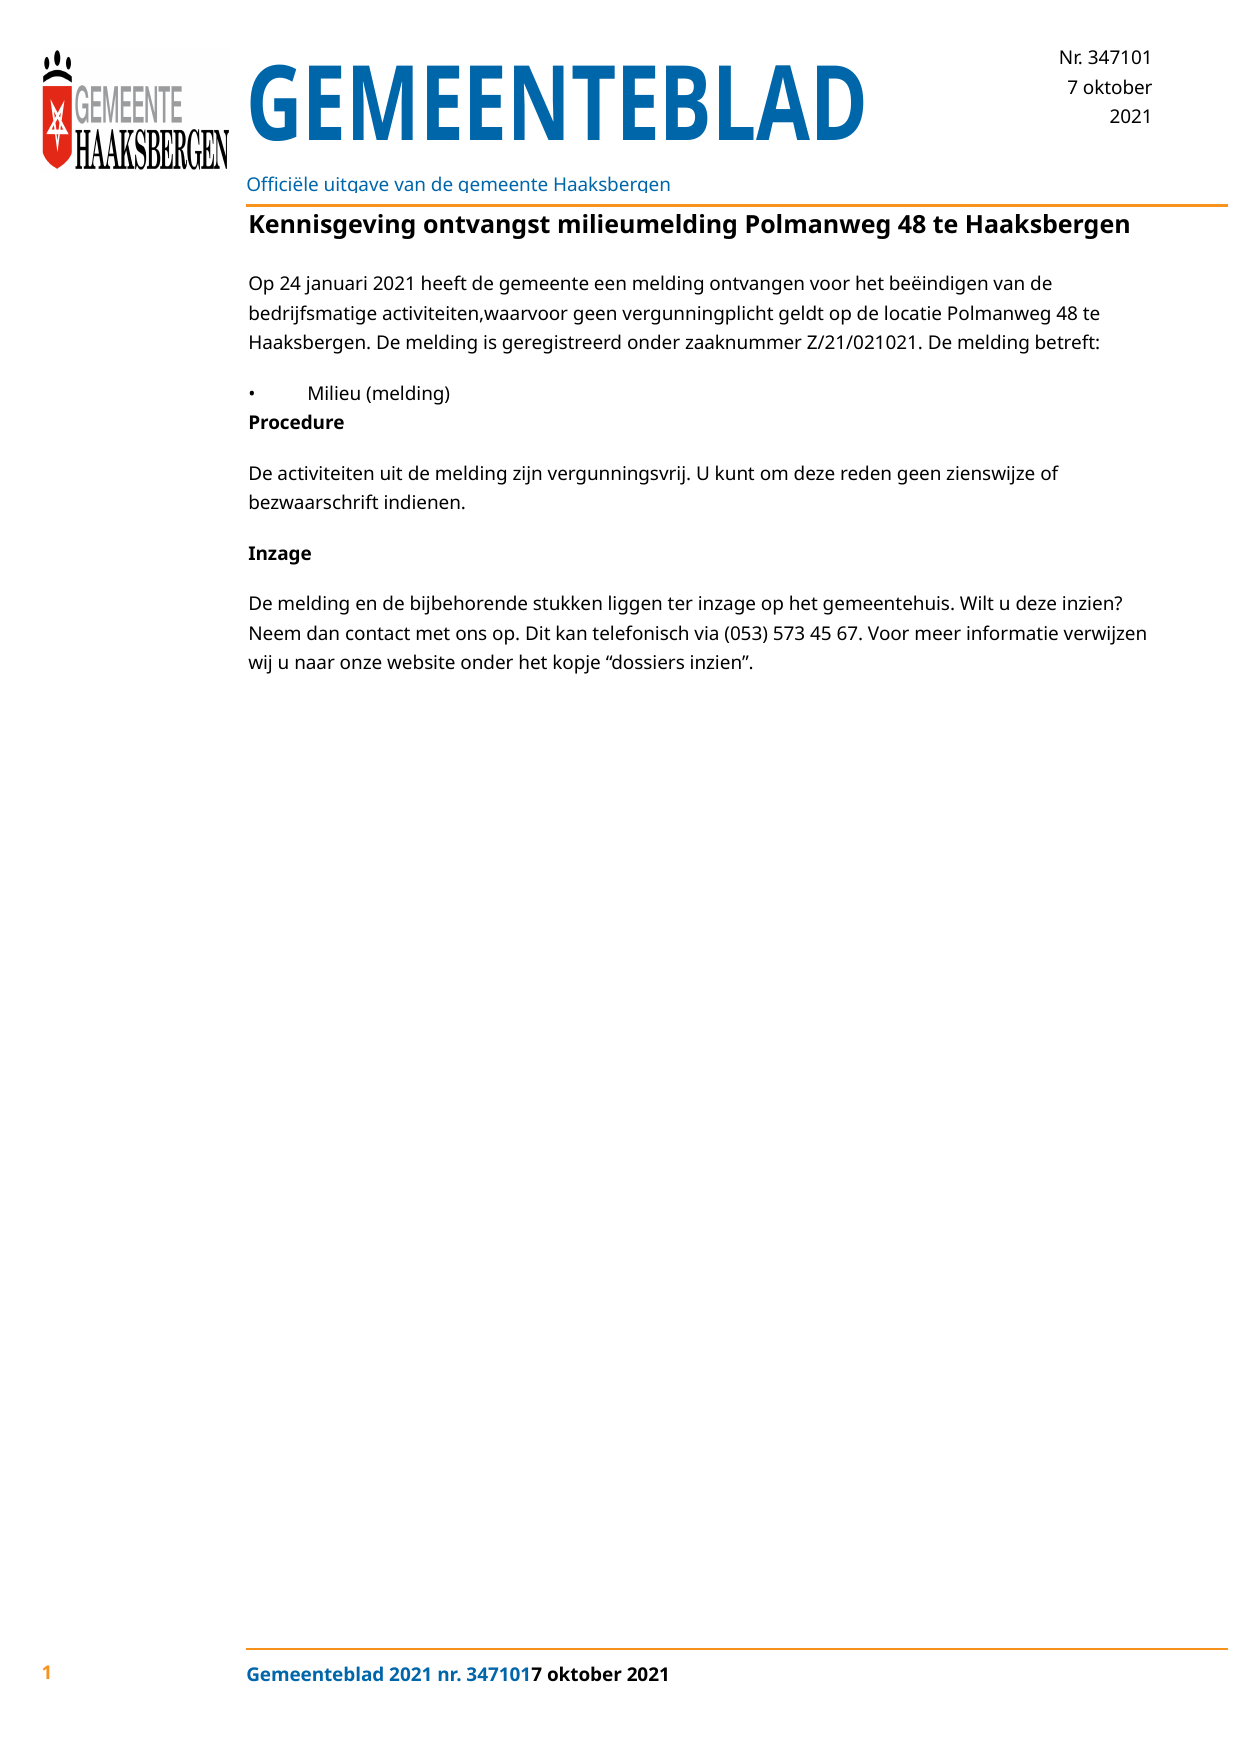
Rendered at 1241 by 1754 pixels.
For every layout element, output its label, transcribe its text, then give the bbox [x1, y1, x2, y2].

text Inzage [248, 540, 1152, 566]
list Milieu (melding) [248, 380, 1152, 406]
picture [41, 47, 231, 172]
text Op 24 januari 2021 heeft de gemeente een melding ontvangen voor het beëindigen van de bedrijfsmatige activiteiten,waarvoor geen vergunningplicht geldt op de locatie Polmanweg 48 te Haaksbergen. De melding is geregistreerd onder zaaknummer Z/21/021021. De melding betreft: [248, 270, 1152, 355]
text De activiteiten uit de melding zijn vergunningsvrij. U kunt om deze reden geen zienswijze of bezwaarschrift indienen. [248, 460, 1152, 515]
text Kennisgeving ontvangst milieumelding Polmanweg 48 te Haaksbergen [248, 207, 1152, 241]
text Procedure [248, 409, 1152, 435]
text De melding en de bijbehorende stukken liggen ter inzage op het gemeentehuis. Wilt u deze inzien? Neem dan contact met ons op. Dit kan telefonisch via (053) 573 45 67. Voor meer informatie verwijzen wij u naar onze website onder het kopje “dossiers inzien”. [248, 590, 1152, 675]
